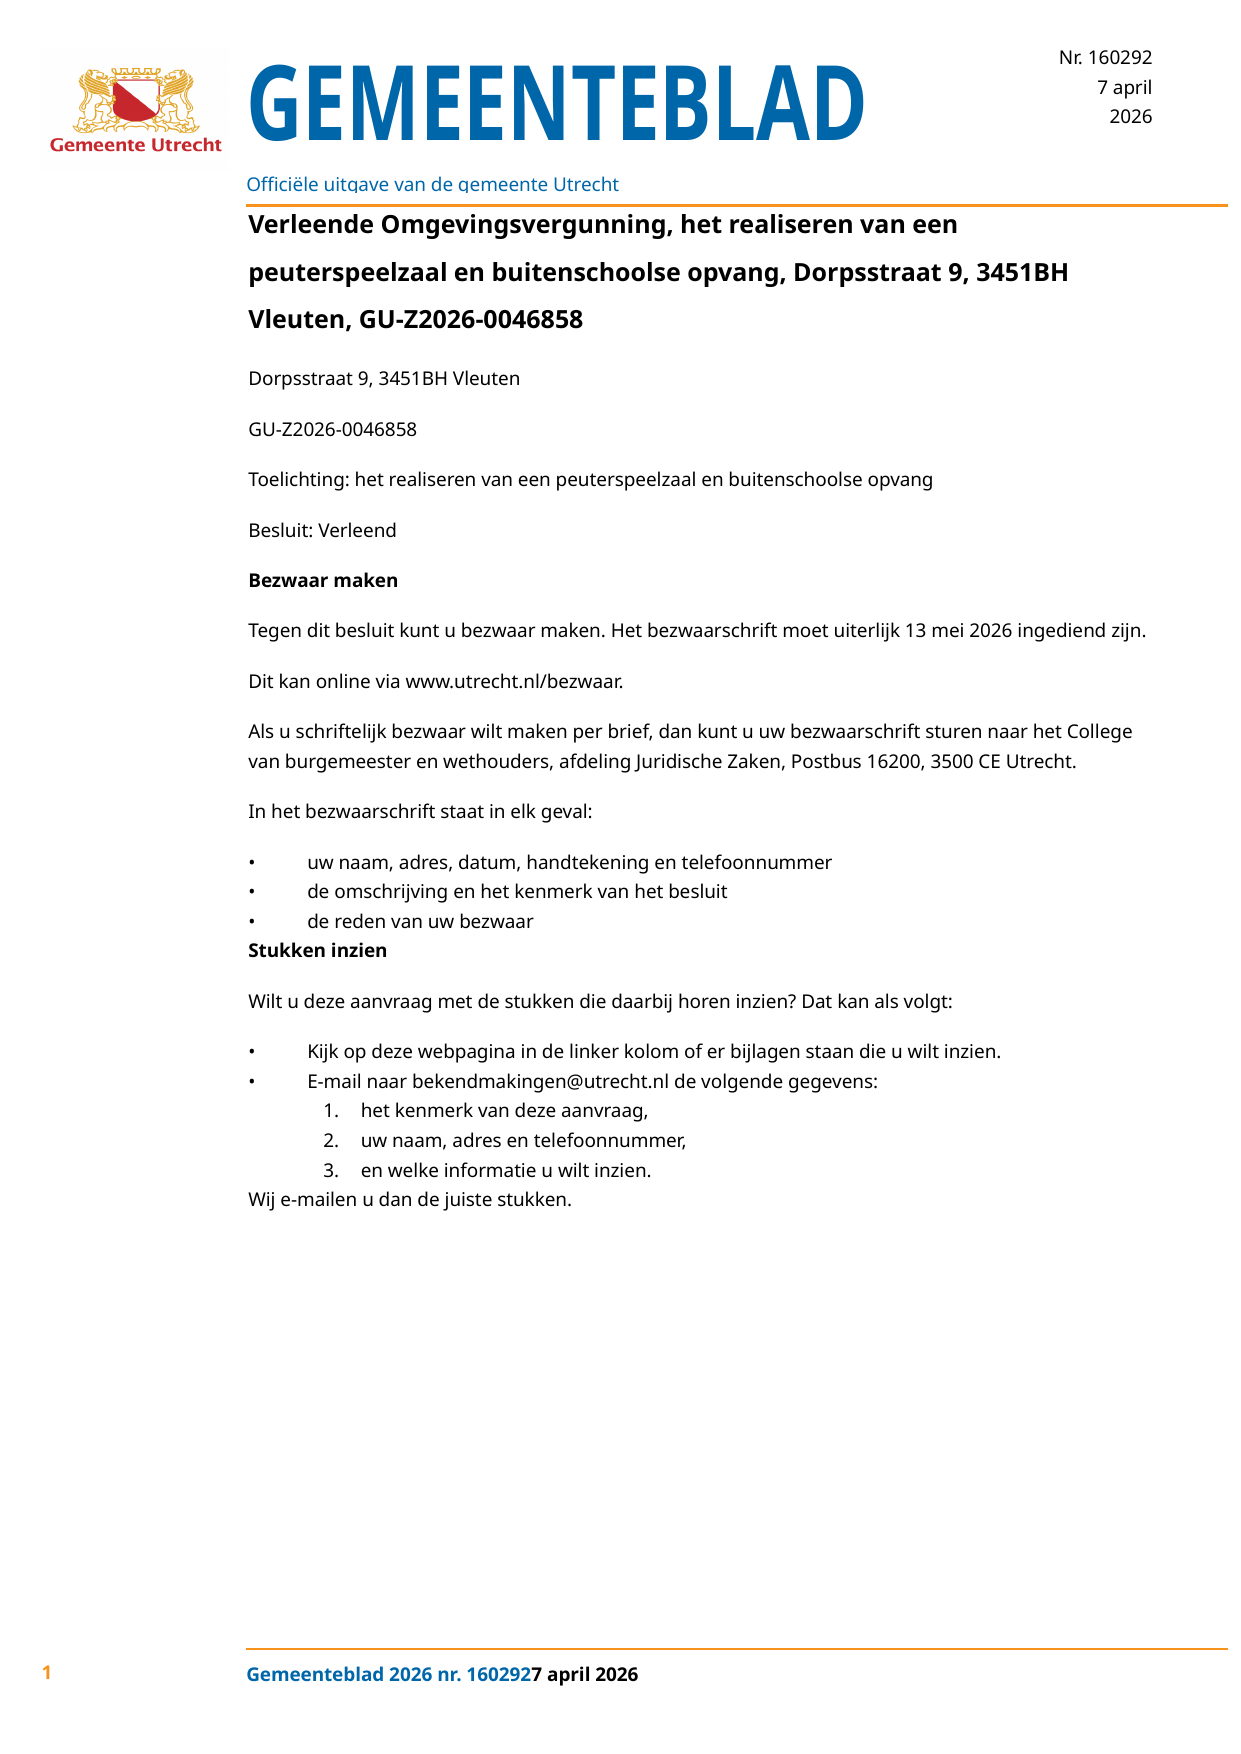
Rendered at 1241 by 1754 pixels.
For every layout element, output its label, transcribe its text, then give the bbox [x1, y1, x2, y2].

text Stukken inzien [248, 938, 1152, 963]
list E-mail naar bekendmakingen@utrecht.nl de volgende gegevens: [248, 1068, 1152, 1094]
text Besluit: Verleend [248, 517, 1152, 542]
text Als u schriftelijk bezwaar wilt maken per brief, dan kunt u uw bezwaarschrift sturen naar het College van burgemeester en wethouders, afdeling Juridische Zaken, Postbus 16200, 3500 CE Utrecht. [248, 718, 1152, 774]
list de reden van uw bezwaar [248, 908, 1152, 934]
text In het bezwaarschrift staat in elk geval: [248, 798, 1152, 824]
list de omschrijving en het kenmerk van het besluit [248, 878, 1152, 904]
text Wilt u deze aanvraag met de stukken die daarbij horen inzien? Dat kan als volgt: [248, 988, 1152, 1014]
list uw naam, adres en telefoonnummer, [323, 1127, 1152, 1153]
text Verleende Omgevingsvergunning, het realiseren van een peuterspeelzaal en buitenschoolse opvang, Dorpsstraat 9, 3451BH Vleuten, GU-Z2026-0046858 [248, 207, 1152, 336]
text GU-Z2026-0046858 [248, 416, 1152, 442]
text Bezwaar maken [248, 567, 1152, 593]
list uw naam, adres, datum, handtekening en telefoonnummer [248, 849, 1152, 874]
text Dorpsstraat 9, 3451BH Vleuten [248, 366, 1152, 391]
text Tegen dit besluit kunt u bezwaar maken. Het bezwaarschrift moet uiterlijk 13 mei 2026 ingediend zijn. [248, 618, 1152, 643]
list Kijk op deze webpagina in de linker kolom of er bijlagen staan die u wilt inzien. [248, 1038, 1152, 1064]
text Toelichting: het realiseren van een peuterspeelzaal en buitenschoolse opvang [248, 466, 1152, 492]
picture [41, 47, 231, 172]
text Wij e-mailen u dan de juiste stukken. [248, 1186, 1152, 1212]
list het kenmerk van deze aanvraag, [323, 1098, 1152, 1123]
list en welke informatie u wilt inzien. [323, 1157, 1152, 1182]
text Dit kan online via www.utrecht.nl/bezwaar. [248, 668, 1152, 694]
